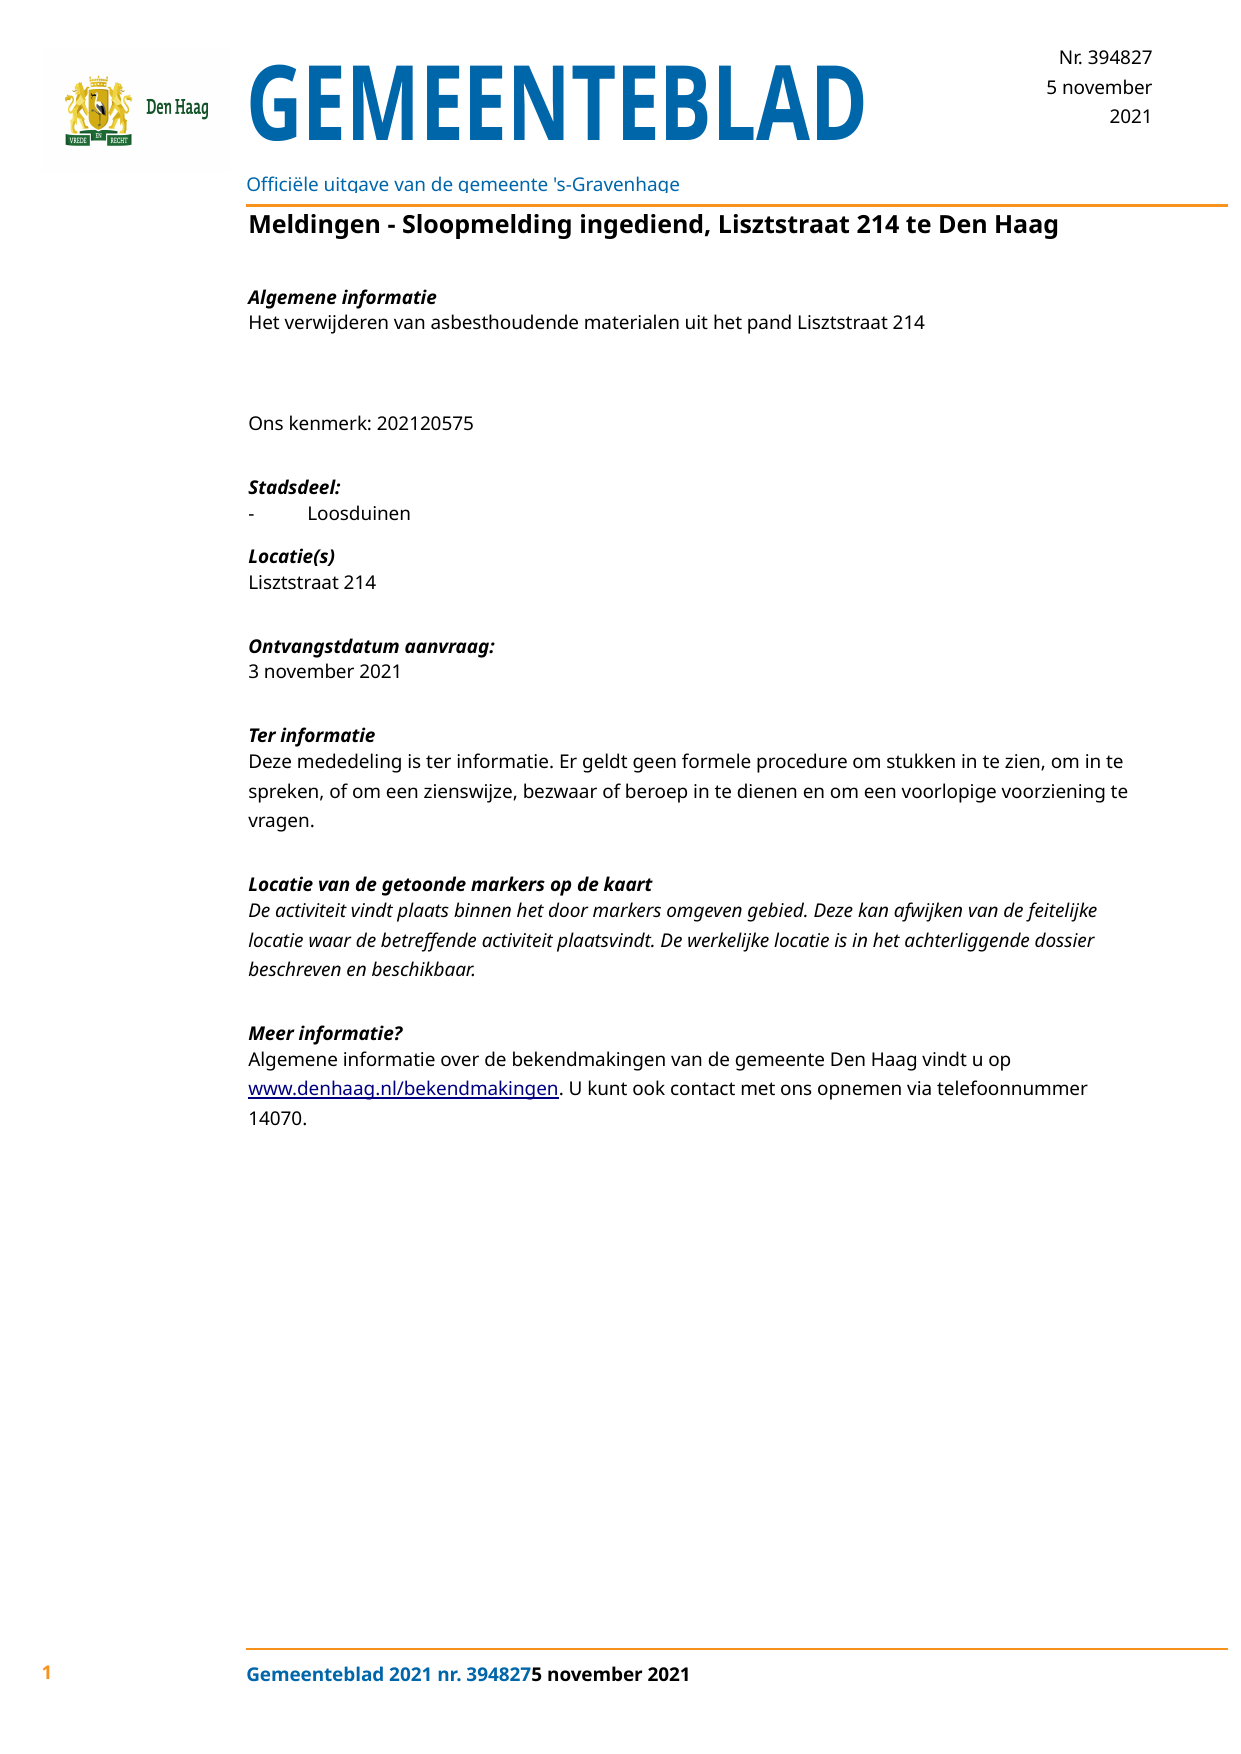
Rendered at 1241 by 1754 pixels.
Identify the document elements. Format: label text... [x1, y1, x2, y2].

text Stadsdeel: [248, 474, 1152, 500]
picture [41, 47, 231, 172]
text Algemene informatie [248, 284, 1152, 309]
text Ontvangstdatum aanvraag: [248, 633, 1152, 659]
text Meer informatie? [248, 1020, 1152, 1046]
list Loosduinen [248, 500, 1152, 526]
text Locatie(s) [248, 543, 1152, 569]
text Ons kenmerk: 202120575 [248, 410, 1152, 436]
text Algemene informatie over de bekendmakingen van de gemeente Den Haag vindt u op www.denhaag.nl/bekendmakingen. U kunt ook contact met ons opnemen via telefoonnummer 14070. [248, 1046, 1152, 1131]
text Locatie van de getoonde markers op de kaart [248, 871, 1152, 897]
text Het verwijderen van asbesthoudende materialen uit het pand Lisztstraat 214 [248, 309, 1152, 335]
text Ter informatie [248, 723, 1152, 748]
text Meldingen - Sloopmelding ingediend, Lisztstraat 214 te Den Haag [248, 207, 1152, 241]
text 3 november 2021 [248, 659, 1152, 684]
text Deze mededeling is ter informatie. Er geldt geen formele procedure om stukken in te zien, om in te spreken, of om een zienswijze, bezwaar of beroep in te dienen en om een voorlopige voorziening te vragen. [248, 748, 1152, 833]
text Lisztstraat 214 [248, 569, 1152, 595]
text De activiteit vindt plaats binnen het door markers omgeven gebied. Deze kan afwijken van de feitelijke locatie waar de betreffende activiteit plaatsvindt. De werkelijke locatie is in het achterliggende dossier beschreven en beschikbaar. [248, 897, 1152, 982]
